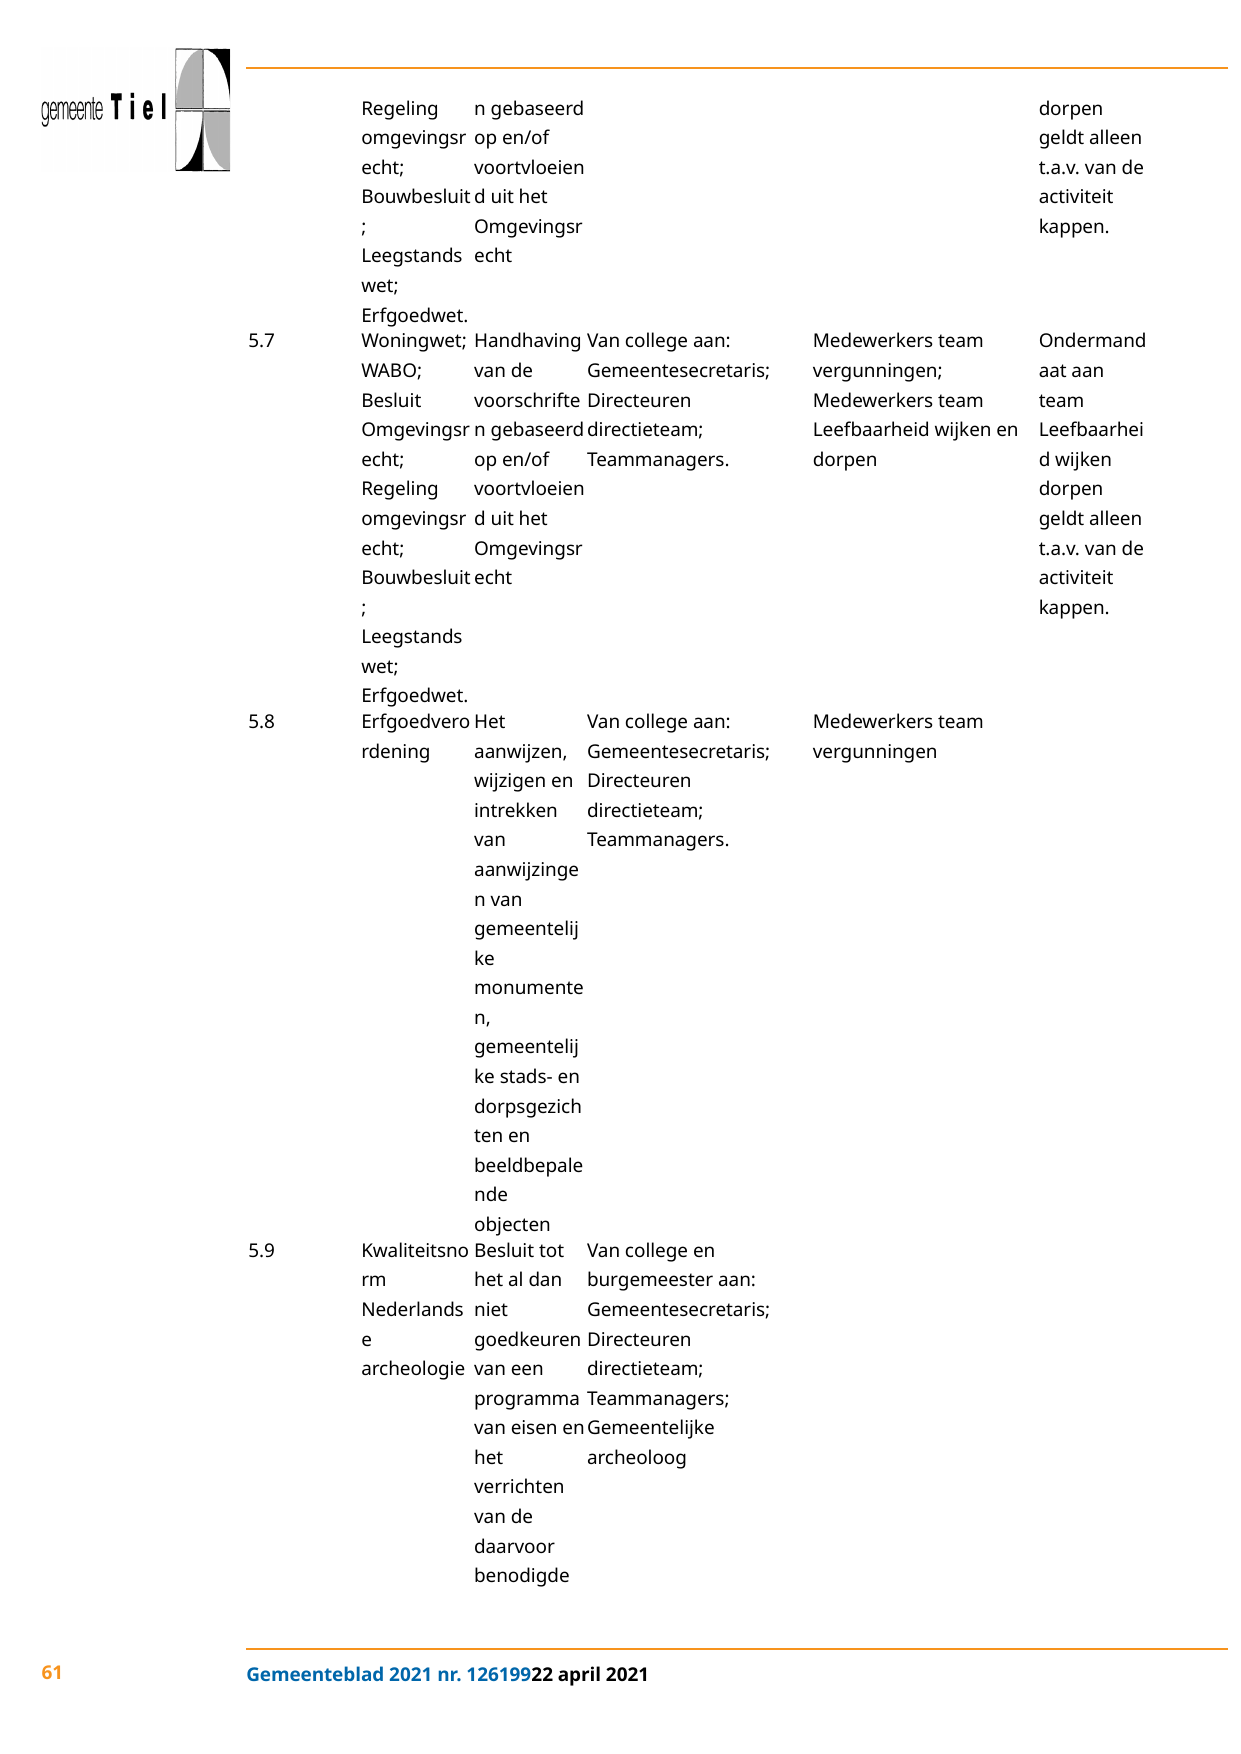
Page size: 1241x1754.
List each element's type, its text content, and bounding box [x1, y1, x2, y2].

table_cell 5.9 [248, 1237, 361, 1588]
table_cell 5.8 [248, 708, 361, 1237]
table_cell Kwaliteitsnorm Nederlandse archeologie [361, 1237, 474, 1588]
table_cell [587, 95, 813, 328]
table_cell Medewerkers team vergunningen [813, 708, 1038, 1237]
table_cell Van college en burgemeester aan: Gemeentesecretaris; Directeuren directieteam; Teammanagers; Gemeentelijke archeoloog [587, 1237, 813, 1588]
table_cell dorpen geldt alleen t.a.v. van de activiteit kappen. [1039, 95, 1152, 328]
table_cell Van college aan: Gemeentesecretaris; Directeuren directieteam; Teammanagers. [587, 328, 813, 708]
table_cell [1039, 708, 1152, 1237]
picture [41, 47, 231, 172]
table_cell [1039, 1237, 1152, 1588]
table_cell [813, 1237, 1038, 1588]
table_cell Regeling omgevingsrecht; Bouwbesluit; Leegstandswet; Erfgoedwet. [361, 95, 474, 328]
table_cell Van college aan: Gemeentesecretaris; Directeuren directieteam; Teammanagers. [587, 708, 813, 1237]
table_cell Ondermandaat aan team Leefbaarheid wijken dorpen geldt alleen t.a.v. van de activiteit kappen. [1039, 328, 1152, 708]
table_cell Woningwet; WABO; Besluit Omgevingsrecht; Regeling omgevingsrecht; Bouwbesluit; Leegstandswet; Erfgoedwet. [361, 328, 474, 708]
table_cell Medewerkers team vergunningen; Medewerkers team Leefbaarheid wijken en dorpen [813, 328, 1038, 708]
table_cell Besluit tot het al dan niet goedkeuren van een programma van eisen en het verrichten van de daarvoor benodigde [474, 1237, 587, 1588]
table_cell Handhaving van de voorschriften gebaseerd op en/of voortvloeiend uit het Omgevingsrecht [474, 328, 587, 708]
table_cell Het aanwijzen, wijzigen en intrekken van aanwijzingen van gemeentelijke monumenten, gemeentelijke stads- en dorpsgezichten en beeldbepalende objecten [474, 708, 587, 1237]
table_cell Erfgoedverordening [361, 708, 474, 1237]
table_cell n gebaseerd op en/of voortvloeiend uit het Omgevingsrecht [474, 95, 587, 328]
table_cell 5.7 [248, 328, 361, 708]
table_cell [248, 95, 361, 328]
table_cell [813, 95, 1038, 328]
